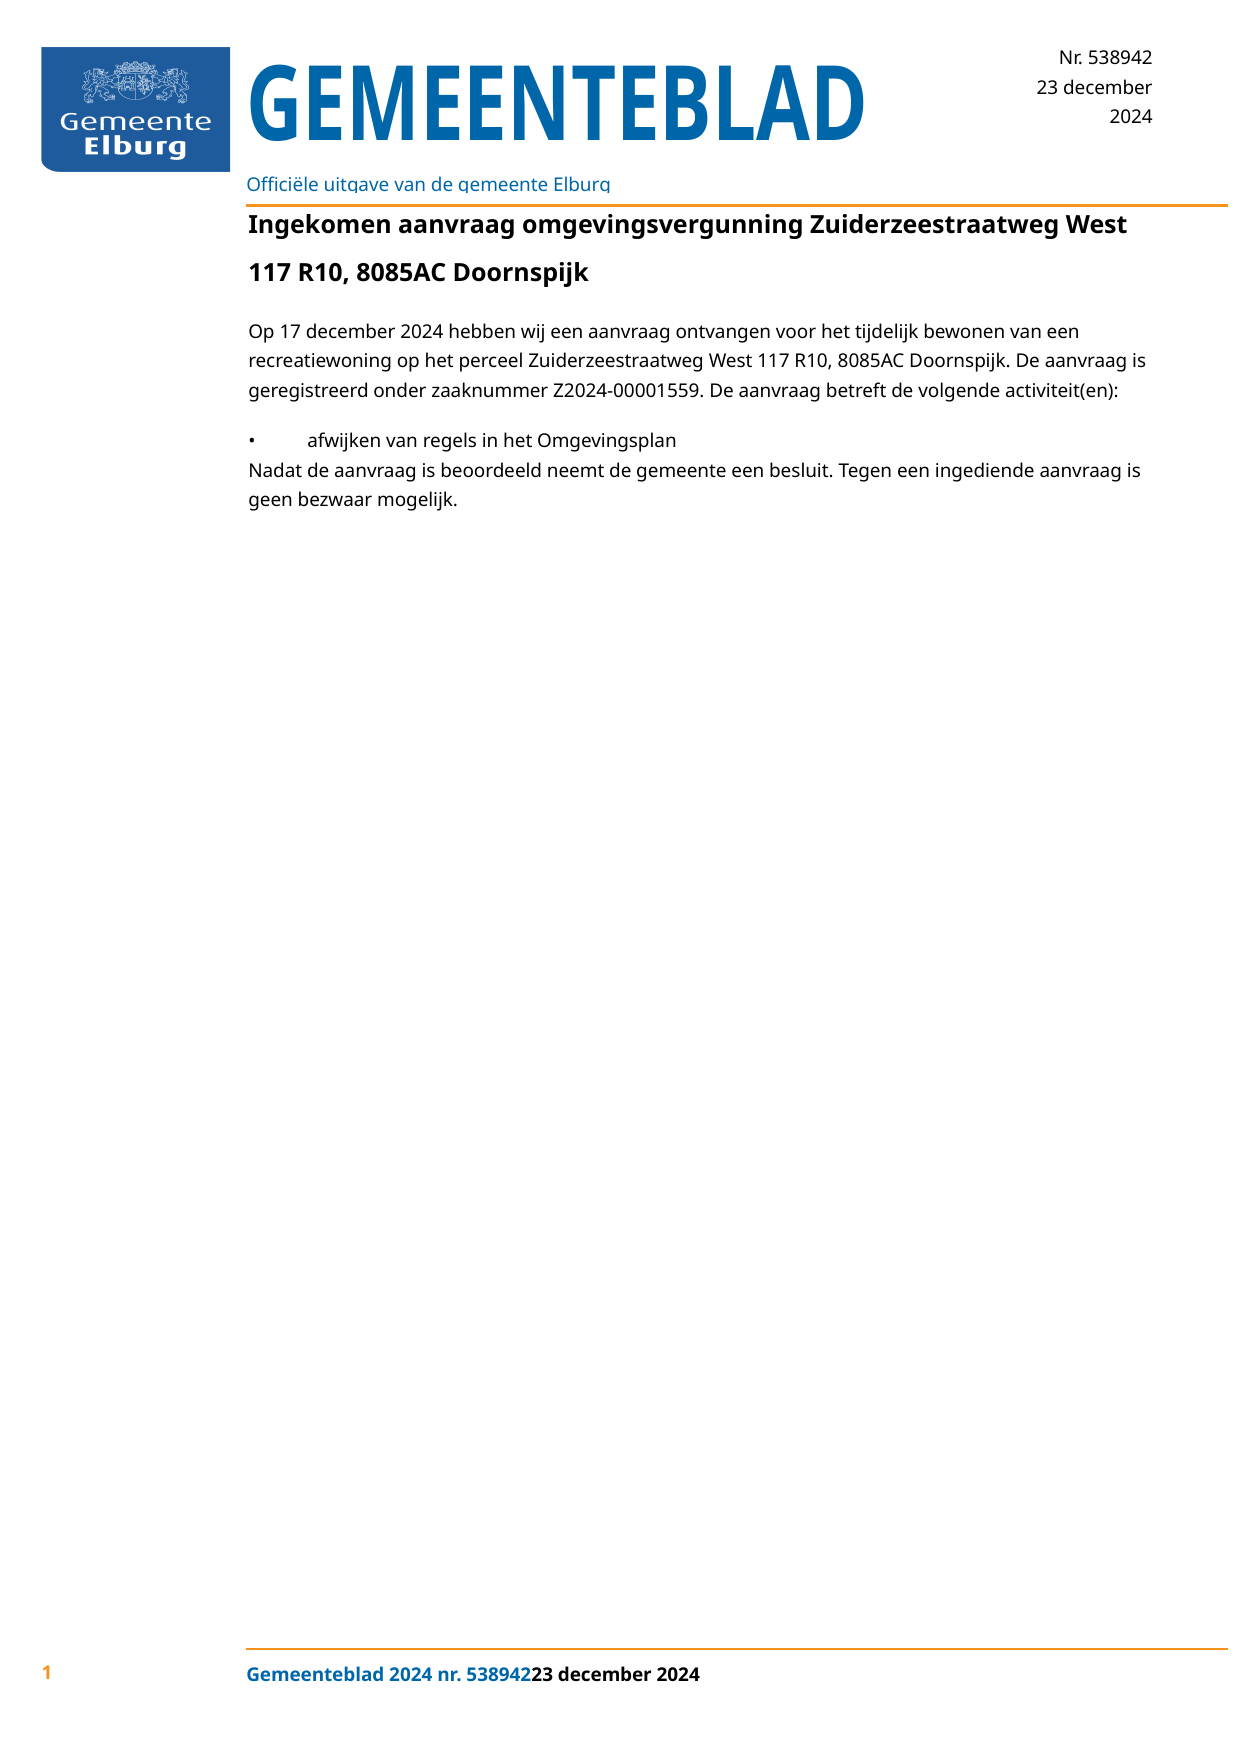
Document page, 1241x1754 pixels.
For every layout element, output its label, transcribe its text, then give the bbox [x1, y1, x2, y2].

text Op 17 december 2024 hebben wij een aanvraag ontvangen voor het tijdelijk bewonen van een recreatiewoning op het perceel Zuiderzeestraatweg West 117 R10, 8085AC Doornspijk. De aanvraag is geregistreerd onder zaaknummer Z2024-00001559. De aanvraag betreft de volgende activiteit(en): [248, 318, 1152, 403]
picture [41, 47, 231, 172]
text Ingekomen aanvraag omgevingsvergunning Zuiderzeestraatweg West 117 R10, 8085AC Doornspijk [248, 207, 1152, 288]
list afwijken van regels in het Omgevingsplan [248, 427, 1152, 453]
text Nadat de aanvraag is beoordeeld neemt de gemeente een besluit. Tegen een ingediende aanvraag is geen bezwaar mogelijk. [248, 457, 1152, 512]
